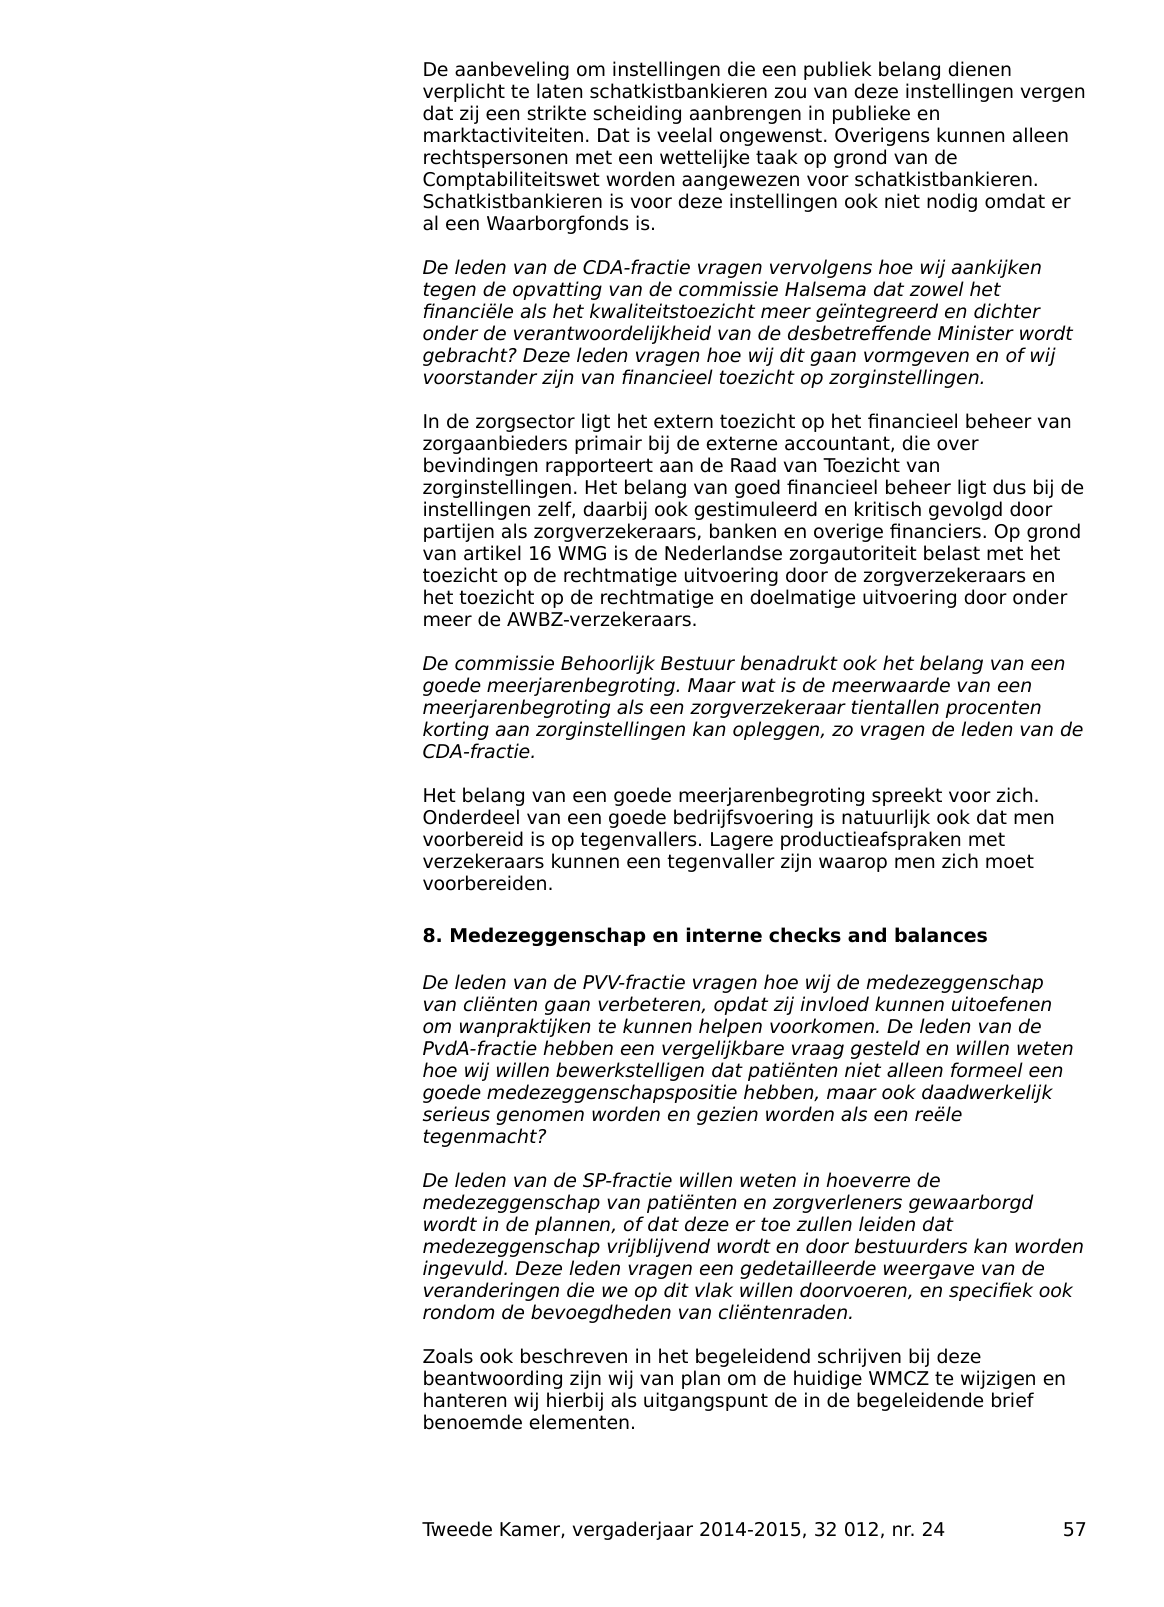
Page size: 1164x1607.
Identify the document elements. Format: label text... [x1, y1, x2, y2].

text De leden van de SP-fractie willen weten in hoeverre de medezeggenschap van patiënten en zorgverleners gewaarborgd wordt in de plannen, of dat deze er toe zullen leiden dat medezeggenschap vrijblijvend wordt en door bestuurders kan worden ingevuld. Deze leden vragen een gedetailleerde weergave van de veranderingen die we op dit vlak willen doorvoeren, en specifiek ook rondom de bevoegdheden van cliëntenraden. [422, 1170, 1087, 1324]
subtitle 8. Medezeggenschap en interne checks and balances [422, 925, 1087, 947]
text In de zorgsector ligt het extern toezicht op het financieel beheer van zorgaanbieders primair bij de externe accountant, die over bevindingen rapporteert aan de Raad van Toezicht van zorginstellingen. Het belang van goed financieel beheer ligt dus bij de instellingen zelf, daarbij ook gestimuleerd en kritisch gevolgd door partijen als zorgverzekeraars, banken en overige financiers. Op grond van artikel 16 WMG is de Nederlandse zorgautoriteit belast met het toezicht op de rechtmatige uitvoering door de zorgverzekeraars en het toezicht op de rechtmatige en doelmatige uitvoering door onder meer de AWBZ-verzekeraars. [422, 411, 1087, 631]
text De commissie Behoorlijk Bestuur benadrukt ook het belang van een goede meerjarenbegroting. Maar wat is de meerwaarde van een meerjarenbegroting als een zorgverzekeraar tientallen procenten korting aan zorginstellingen kan opleggen, zo vragen de leden van de CDA-fractie. [422, 653, 1087, 763]
text De leden van de PVV-fractie vragen hoe wij de medezeggenschap van cliënten gaan verbeteren, opdat zij invloed kunnen uitoefenen om wanpraktijken te kunnen helpen voorkomen. De leden van de PvdA-fractie hebben een vergelijkbare vraag gesteld en willen weten hoe wij willen bewerkstelligen dat patiënten niet alleen formeel een goede medezeggenschapspositie hebben, maar ook daadwerkelijk serieus genomen worden en gezien worden als een reële tegenmacht? [422, 972, 1087, 1148]
text De aanbeveling om instellingen die een publiek belang dienen verplicht te laten schatkistbankieren zou van deze instellingen vergen dat zij een strikte scheiding aanbrengen in publieke en marktactiviteiten. Dat is veelal ongewenst. Overigens kunnen alleen rechtspersonen met een wettelijke taak op grond van de Comptabiliteitswet worden aangewezen voor schatkistbankieren. Schatkistbankieren is voor deze instellingen ook niet nodig omdat er al een Waarborgfonds is. [422, 59, 1087, 235]
text Zoals ook beschreven in het begeleidend schrijven bij deze beantwoording zijn wij van plan om de huidige WMCZ te wijzigen en hanteren wij hierbij als uitgangspunt de in de begeleidende brief benoemde elementen. [422, 1346, 1087, 1434]
text Het belang van een goede meerjarenbegroting spreekt voor zich. Onderdeel van een goede bedrijfsvoering is natuurlijk ook dat men voorbereid is op tegenvallers. Lagere productieafspraken met verzekeraars kunnen een tegenvaller zijn waarop men zich moet voorbereiden. [422, 785, 1087, 895]
text De leden van de CDA-fractie vragen vervolgens hoe wij aankijken tegen de opvatting van de commissie Halsema dat zowel het financiële als het kwaliteitstoezicht meer geïntegreerd en dichter onder de verantwoordelijkheid van de desbetreffende Minister wordt gebracht? Deze leden vragen hoe wij dit gaan vormgeven en of wij voorstander zijn van financieel toezicht op zorginstellingen. [422, 257, 1087, 389]
